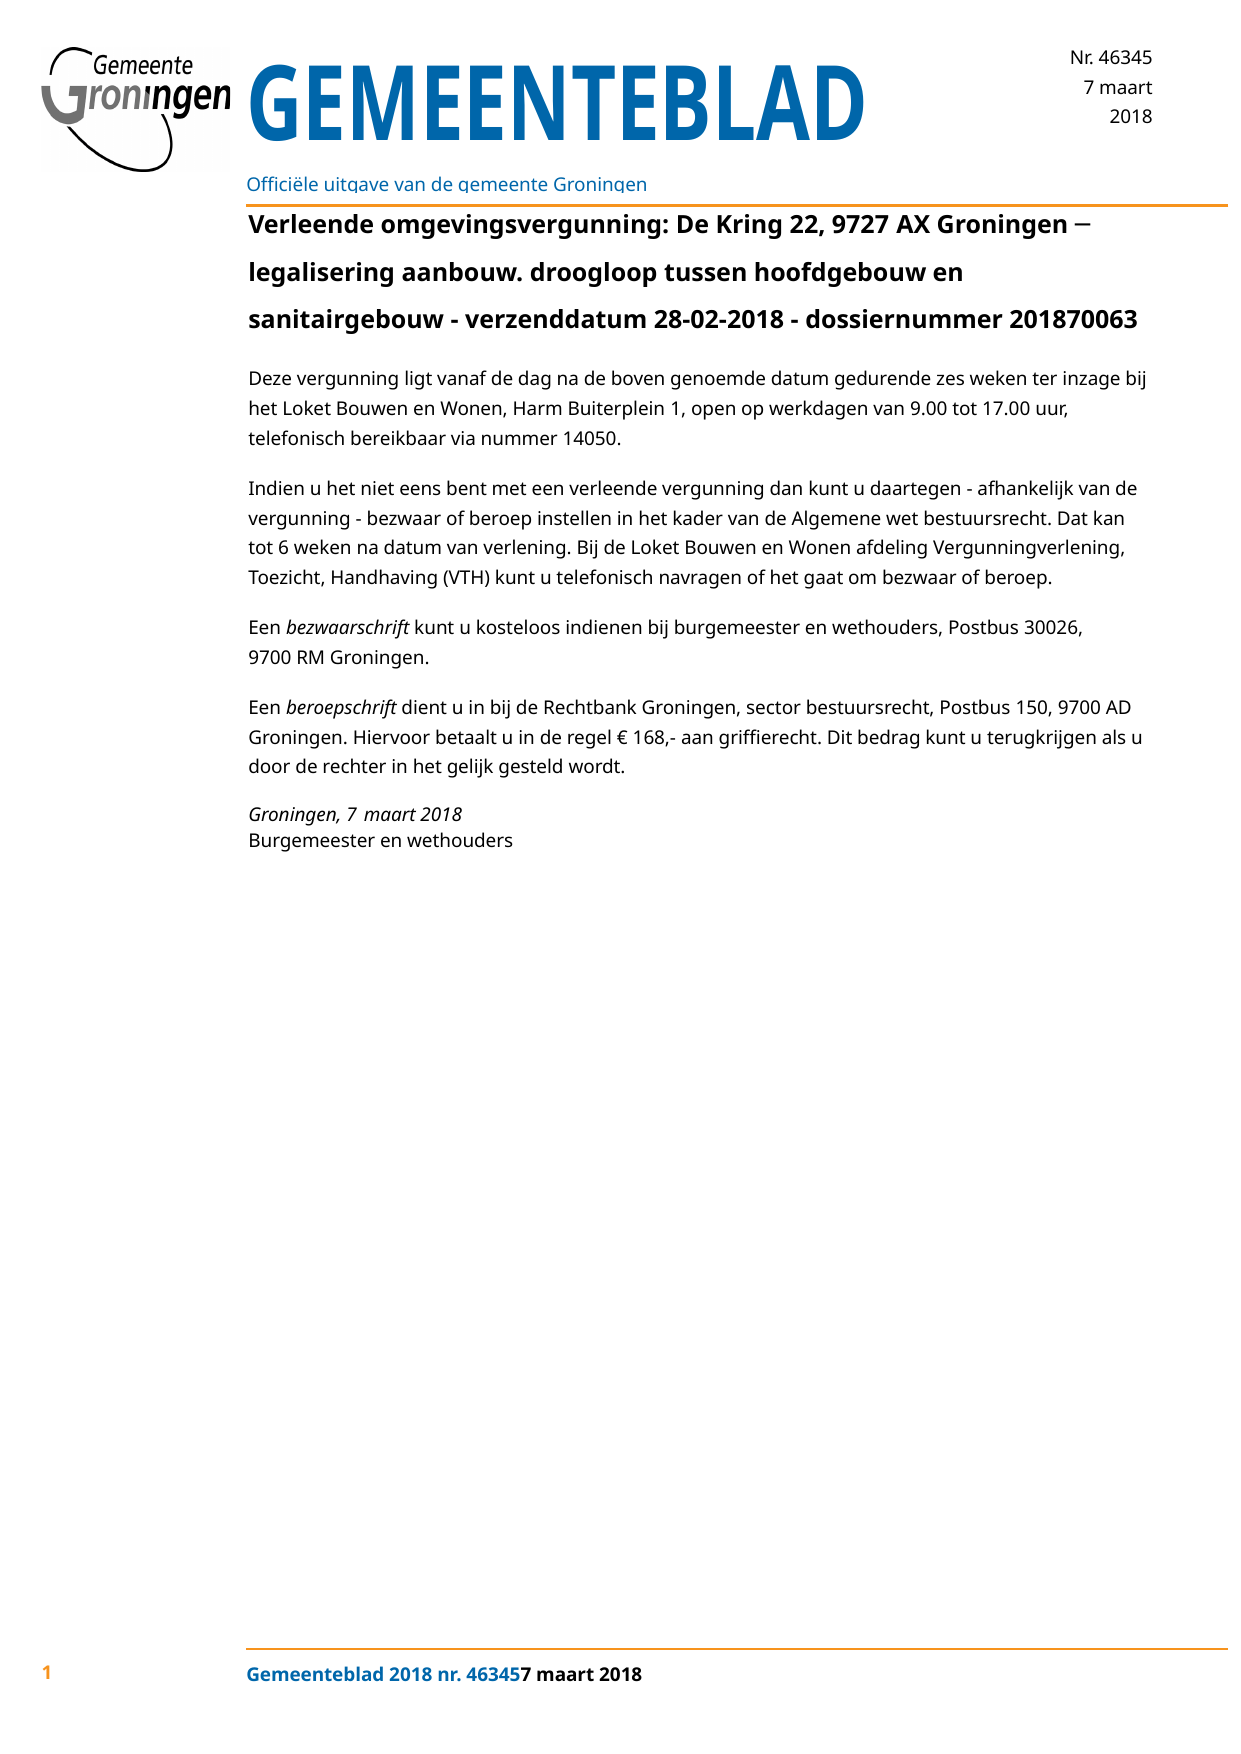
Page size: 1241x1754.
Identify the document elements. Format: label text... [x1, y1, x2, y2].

text Indien u het niet eens bent met een verleende vergunning dan kunt u daartegen - afhankelijk van de vergunning - bezwaar of beroep instellen in het kader van de Algemene wet bestuursrecht. Dat kan tot 6 weken na datum van verlening. Bij de Loket Bouwen en Wonen afdeling Vergunningverlening, Toezicht, Handhaving (VTH) kunt u telefonisch navragen of het gaat om bezwaar of beroep. [248, 475, 1152, 589]
text Een beroepschrift dient u in bij de Rechtbank Groningen, sector bestuursrecht, Postbus 150, 9700 AD Groningen. Hiervoor betaalt u in de regel € 168,- aan griffierecht. Dit bedrag kunt u terugkrijgen als u door de rechter in het gelijk gesteld wordt. [248, 694, 1152, 779]
text Verleende omgevingsvergunning: De Kring 22, 9727 AX Groningen ─ legalisering aanbouw. droogloop tussen hoofdgebouw en sanitairgebouw - verzenddatum 28-02-2018 - dossiernummer 201870063 [248, 207, 1152, 336]
text Een bezwaarschrift kunt u kosteloos indienen bij burgemeester en wethouders, Postbus 30026, 9700 RM Groningen. [248, 614, 1152, 669]
text Deze vergunning ligt vanaf de dag na de boven genoemde datum gedurende zes weken ter inzage bij het Loket Bouwen en Wonen, Harm Buiterplein 1, open op werkdagen van 9.00 tot 17.00 uur, telefonisch bereikbaar via nummer 14050. [248, 366, 1152, 450]
text Groningen, 7 maart 2018 [248, 801, 1152, 827]
text Burgemeester en wethouders [248, 827, 1152, 853]
picture [41, 47, 231, 172]
